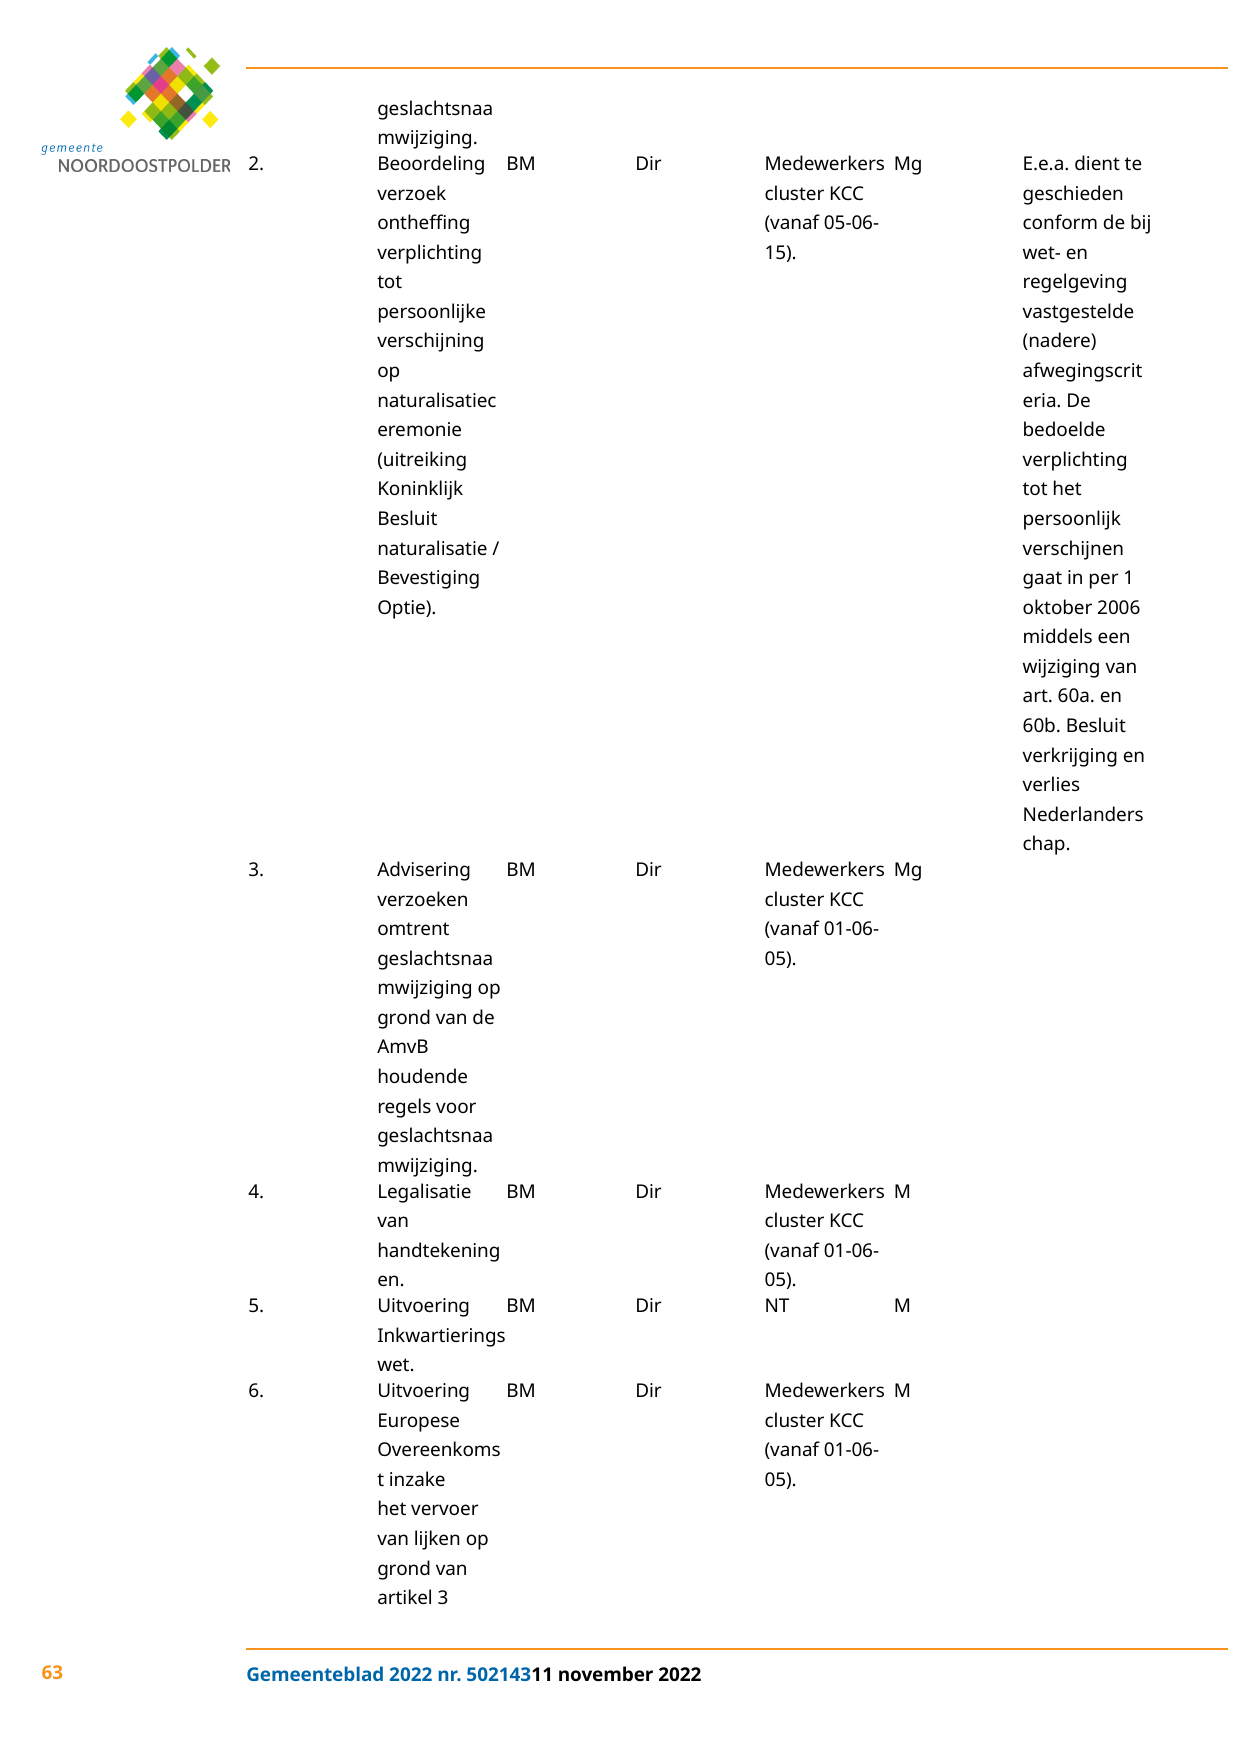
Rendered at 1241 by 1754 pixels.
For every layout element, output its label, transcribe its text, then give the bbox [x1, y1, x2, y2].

table_cell [764, 95, 893, 150]
table_cell [1023, 95, 1152, 150]
table_cell 4. [248, 1178, 377, 1292]
table_cell 6. [248, 1377, 377, 1610]
table_cell BM [506, 1178, 635, 1292]
table_cell Mg [894, 856, 1022, 1178]
table_cell geslachtsnaamwijziging. [377, 95, 506, 150]
table_cell [894, 95, 1022, 150]
table_cell [635, 95, 764, 150]
table_cell Uitvoering Europese Overeenkomst inzake het vervoer van lijken op grond van artikel 3 [377, 1377, 506, 1610]
table_cell Medewerkers cluster KCC (vanaf 01-06-05). [764, 1377, 893, 1610]
table_cell Medewerkers cluster KCC (vanaf 01-06-05). [764, 856, 893, 1178]
table_cell Dir [635, 1178, 764, 1292]
table_cell [1023, 856, 1152, 1178]
table_cell Mg [894, 150, 1022, 856]
table_cell Beoordeling verzoek ontheffing verplichting tot persoonlijke verschijning op naturalisatieceremonie (uitreiking Koninklijk Besluit naturalisatie / Bevestiging Optie). [377, 150, 506, 856]
table_cell Legalisatie van handtekeningen. [377, 1178, 506, 1292]
table_cell 3. [248, 856, 377, 1178]
table_cell Uitvoering Inkwartieringswet. [377, 1292, 506, 1377]
table_cell NT [764, 1292, 893, 1377]
table_cell [1023, 1377, 1152, 1610]
table_cell BM [506, 856, 635, 1178]
table_cell BM [506, 150, 635, 856]
table_cell Dir [635, 1377, 764, 1610]
table_cell [1023, 1292, 1152, 1377]
table_cell Advisering verzoeken omtrent geslachtsnaamwijziging op grond van de AmvB houdende regels voor geslachtsnaamwijziging. [377, 856, 506, 1178]
table_cell Dir [635, 150, 764, 856]
table_cell [506, 95, 635, 150]
table_cell M [894, 1292, 1022, 1377]
table_cell Medewerkers cluster KCC (vanaf 05-06-15). [764, 150, 893, 856]
table_cell [248, 95, 377, 150]
table_cell 2. [248, 150, 377, 856]
table_cell M [894, 1377, 1022, 1610]
table_cell [1023, 1178, 1152, 1292]
table_cell 5. [248, 1292, 377, 1377]
table_cell Dir [635, 1292, 764, 1377]
table_cell BM [506, 1292, 635, 1377]
table_cell Medewerkers cluster KCC (vanaf 01-06-05). [764, 1178, 893, 1292]
table_cell Dir [635, 856, 764, 1178]
picture [41, 47, 231, 172]
table_cell M [894, 1178, 1022, 1292]
table_cell E.e.a. dient te geschieden conform de bij wet- en regelgeving vastgestelde (nadere) afwegingscriteria. De bedoelde verplichting tot het persoonlijk verschijnen gaat in per 1 oktober 2006 middels een wijziging van art. 60a. en 60b. Besluit verkrijging en verlies Nederlanderschap. [1023, 150, 1152, 856]
table_cell BM [506, 1377, 635, 1610]
